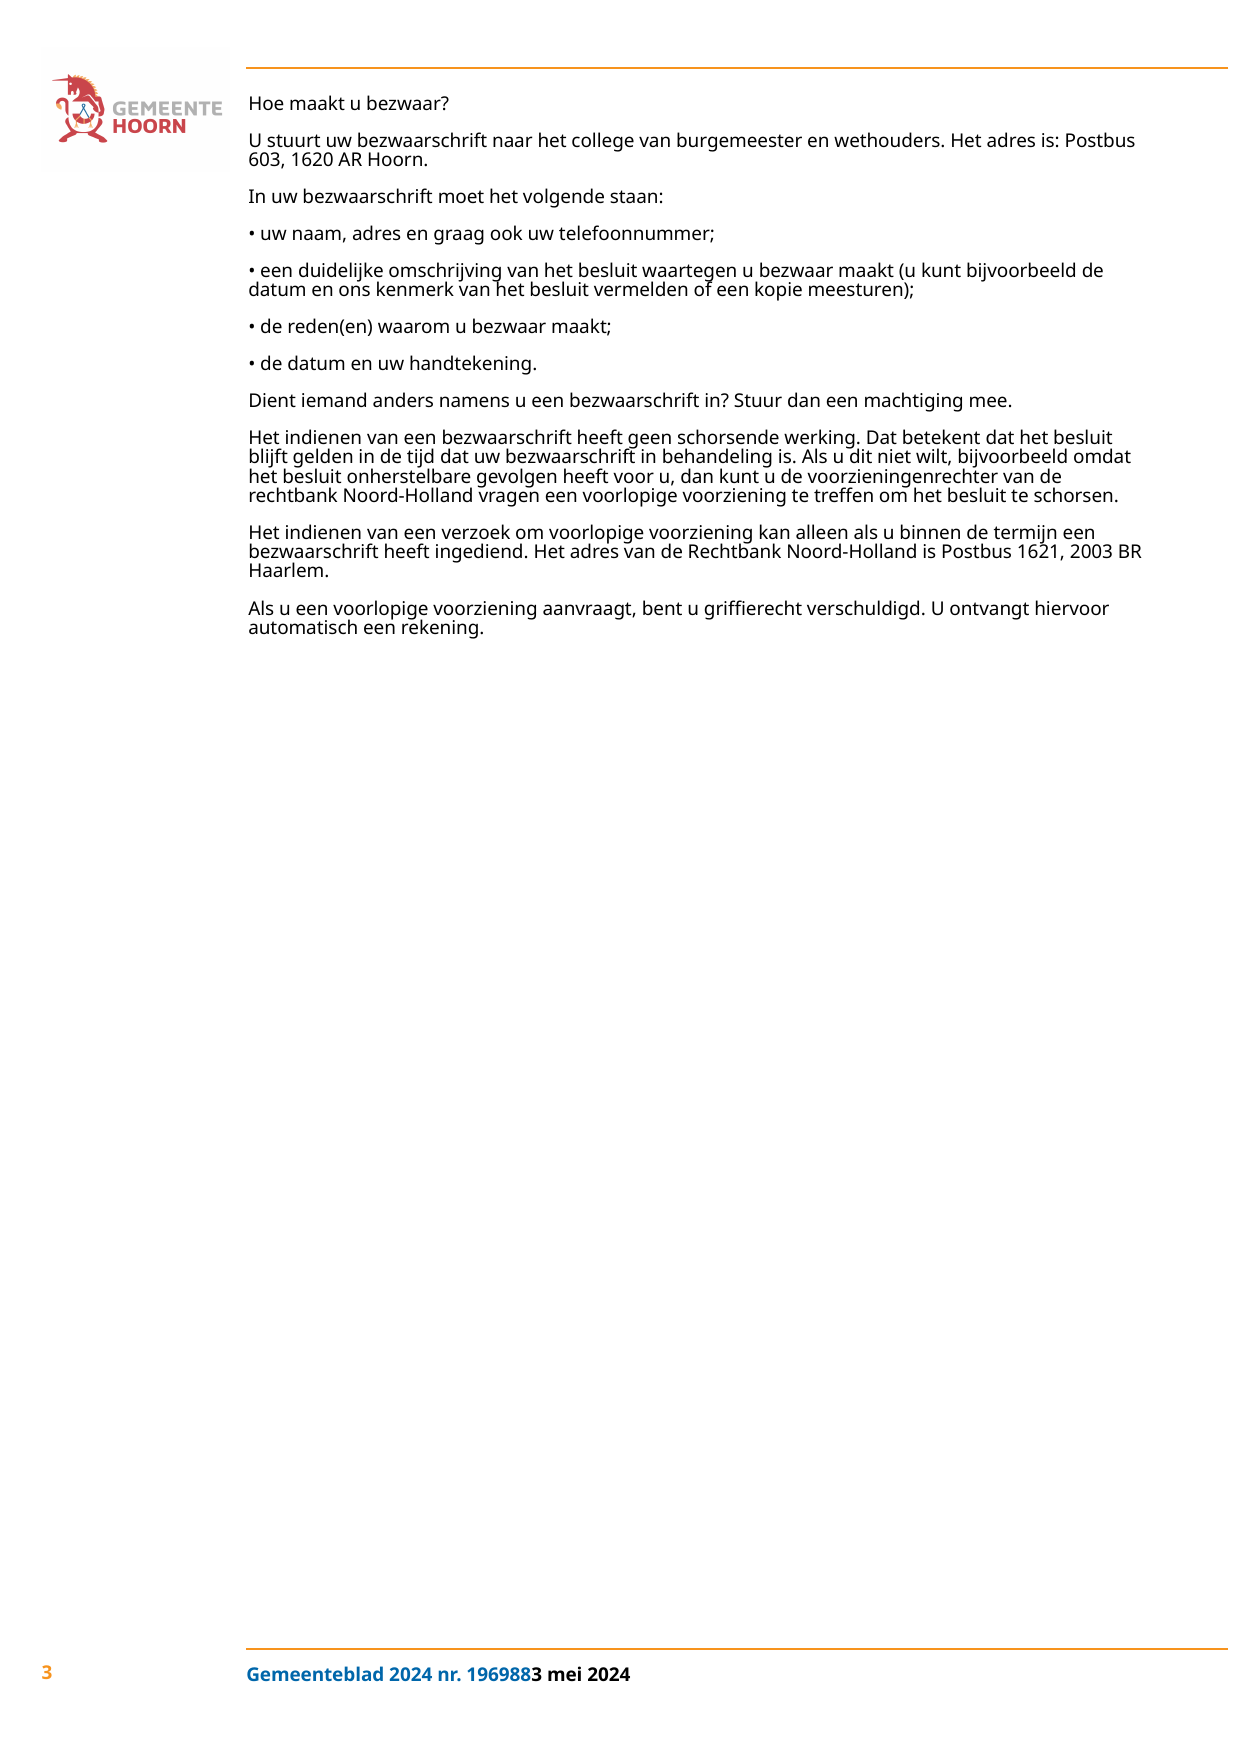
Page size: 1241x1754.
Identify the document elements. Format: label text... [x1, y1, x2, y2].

text Als u een voorlopige voorziening aanvraagt, bent u griffierecht verschuldigd. U ontvangt hiervoor automatisch een rekening. [248, 599, 1152, 638]
text Dient iemand anders namens u een bezwaarschrift in? Stuur dan een machtiging mee. [248, 392, 1152, 411]
text Hoe maakt u bezwaar? [248, 95, 1152, 114]
text U stuurt uw bezwaarschrift naar het college van burgemeester en wethouders. Het adres is: Postbus 603, 1620 AR Hoorn. [248, 132, 1152, 170]
text • de datum en uw handtekening. [248, 355, 1152, 374]
text • een duidelijke omschrijving van het besluit waartegen u bezwaar maakt (u kunt bijvoorbeeld de datum en ons kenmerk van het besluit vermelden of een kopie meesturen); [248, 262, 1152, 301]
text • uw naam, adres en graag ook uw telefoonnummer; [248, 225, 1152, 244]
picture [41, 47, 231, 172]
text • de reden(en) waarom u bezwaar maakt; [248, 318, 1152, 337]
text Het indienen van een verzoek om voorlopige voorziening kan alleen als u binnen de termijn een bezwaarschrift heeft ingediend. Het adres van de Rechtbank Noord-Holland is Postbus 1621, 2003 BR Haarlem. [248, 524, 1152, 582]
text Het indienen van een bezwaarschrift heeft geen schorsende werking. Dat betekent dat het besluit blijft gelden in de tijd dat uw bezwaarschrift in behandeling is. Als u dit niet wilt, bijvoorbeeld omdat het besluit onherstelbare gevolgen heeft voor u, dan kunt u de voorzieningenrechter van de rechtbank Noord-Holland vragen een voorlopige voorziening te treffen om het besluit te schorsen. [248, 429, 1152, 506]
text In uw bezwaarschrift moet het volgende staan: [248, 188, 1152, 207]
